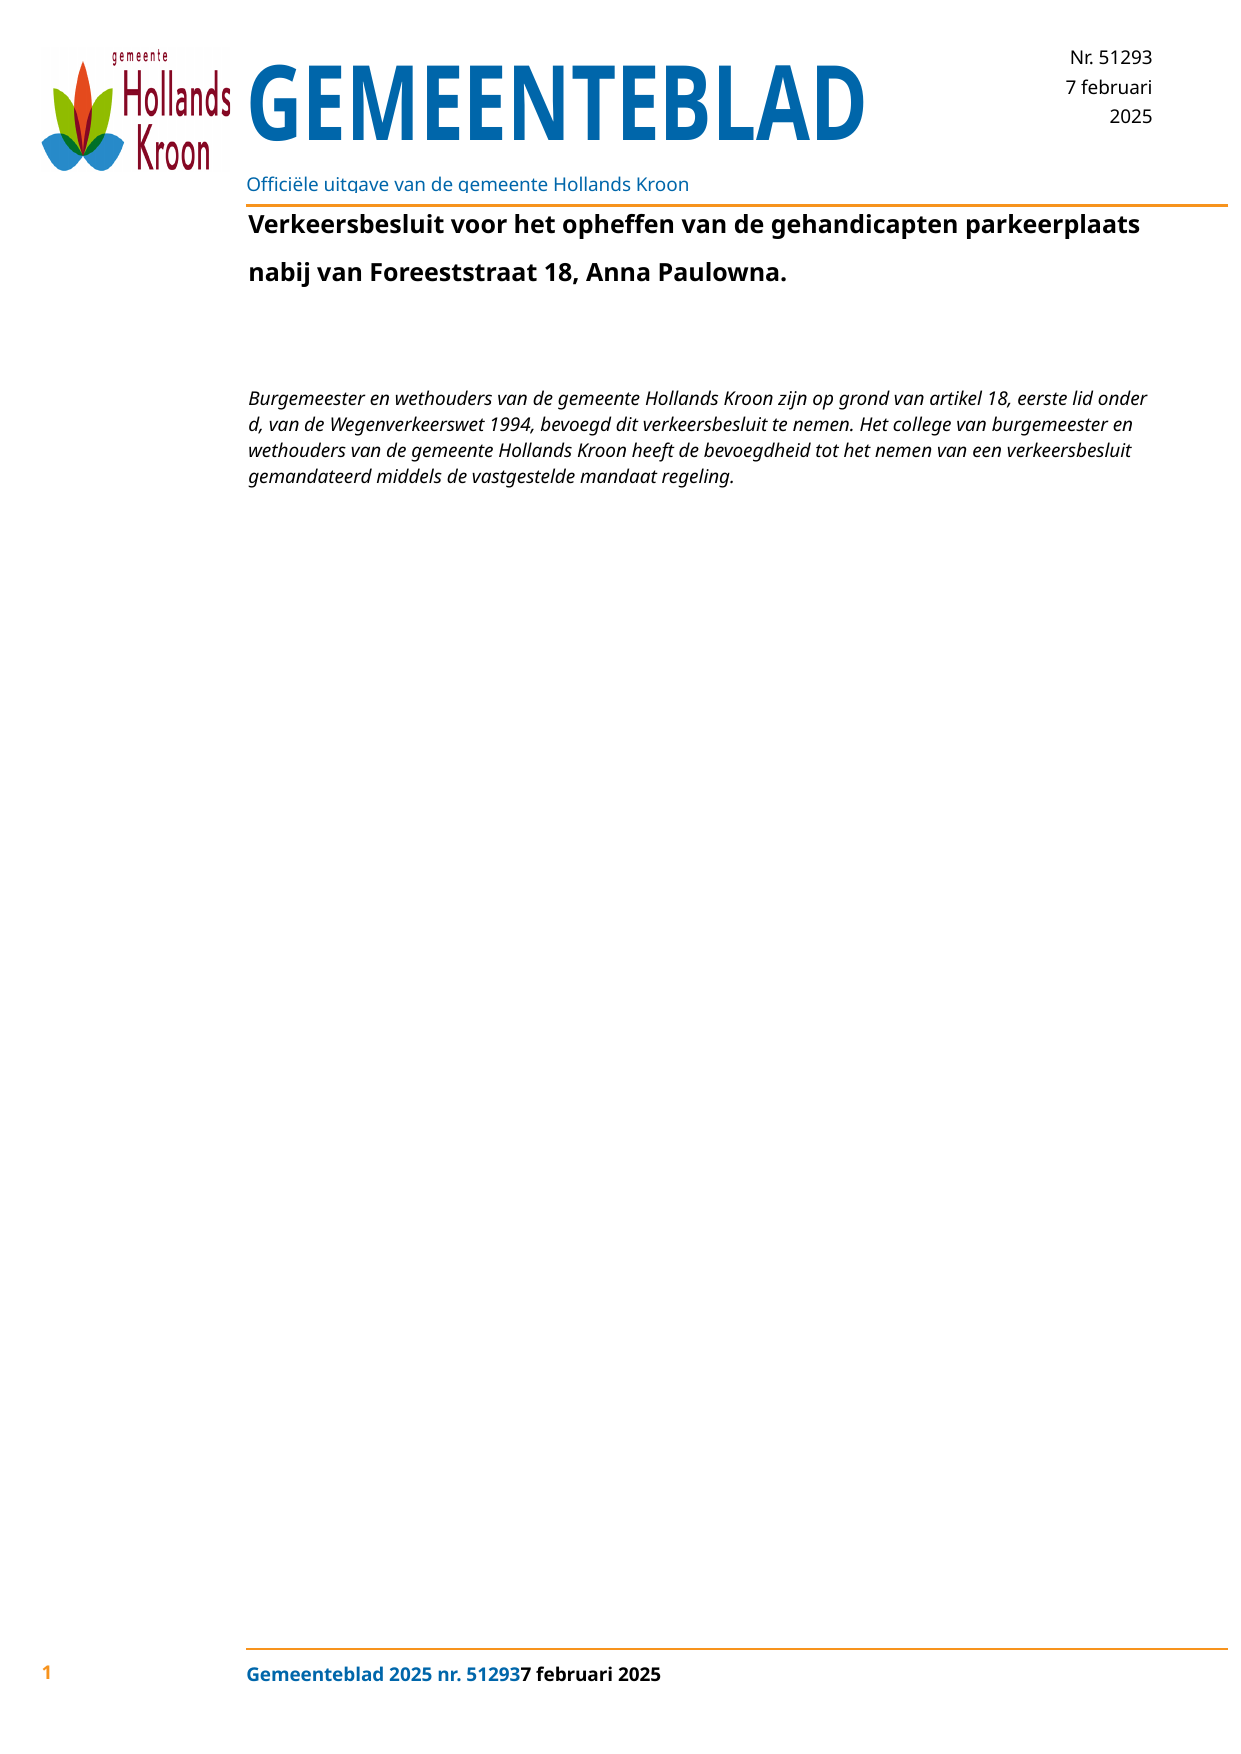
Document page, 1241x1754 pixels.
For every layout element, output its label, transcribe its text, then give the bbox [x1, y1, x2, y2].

picture [41, 47, 231, 172]
text Verkeersbesluit voor het opheffen van de gehandicapten parkeerplaats nabij van Foreeststraat 18, Anna Paulowna. [248, 207, 1152, 288]
text Burgemeester en wethouders van de gemeente Hollands Kroon zijn op grond van artikel 18, eerste lid onder d, van de Wegenverkeerswet 1994, bevoegd dit verkeersbesluit te nemen. Het college van burgemeester en wethouders van de gemeente Hollands Kroon heeft de bevoegdheid tot het nemen van een verkeersbesluit gemandateerd middels de vastgestelde mandaat regeling. [248, 386, 1152, 488]
